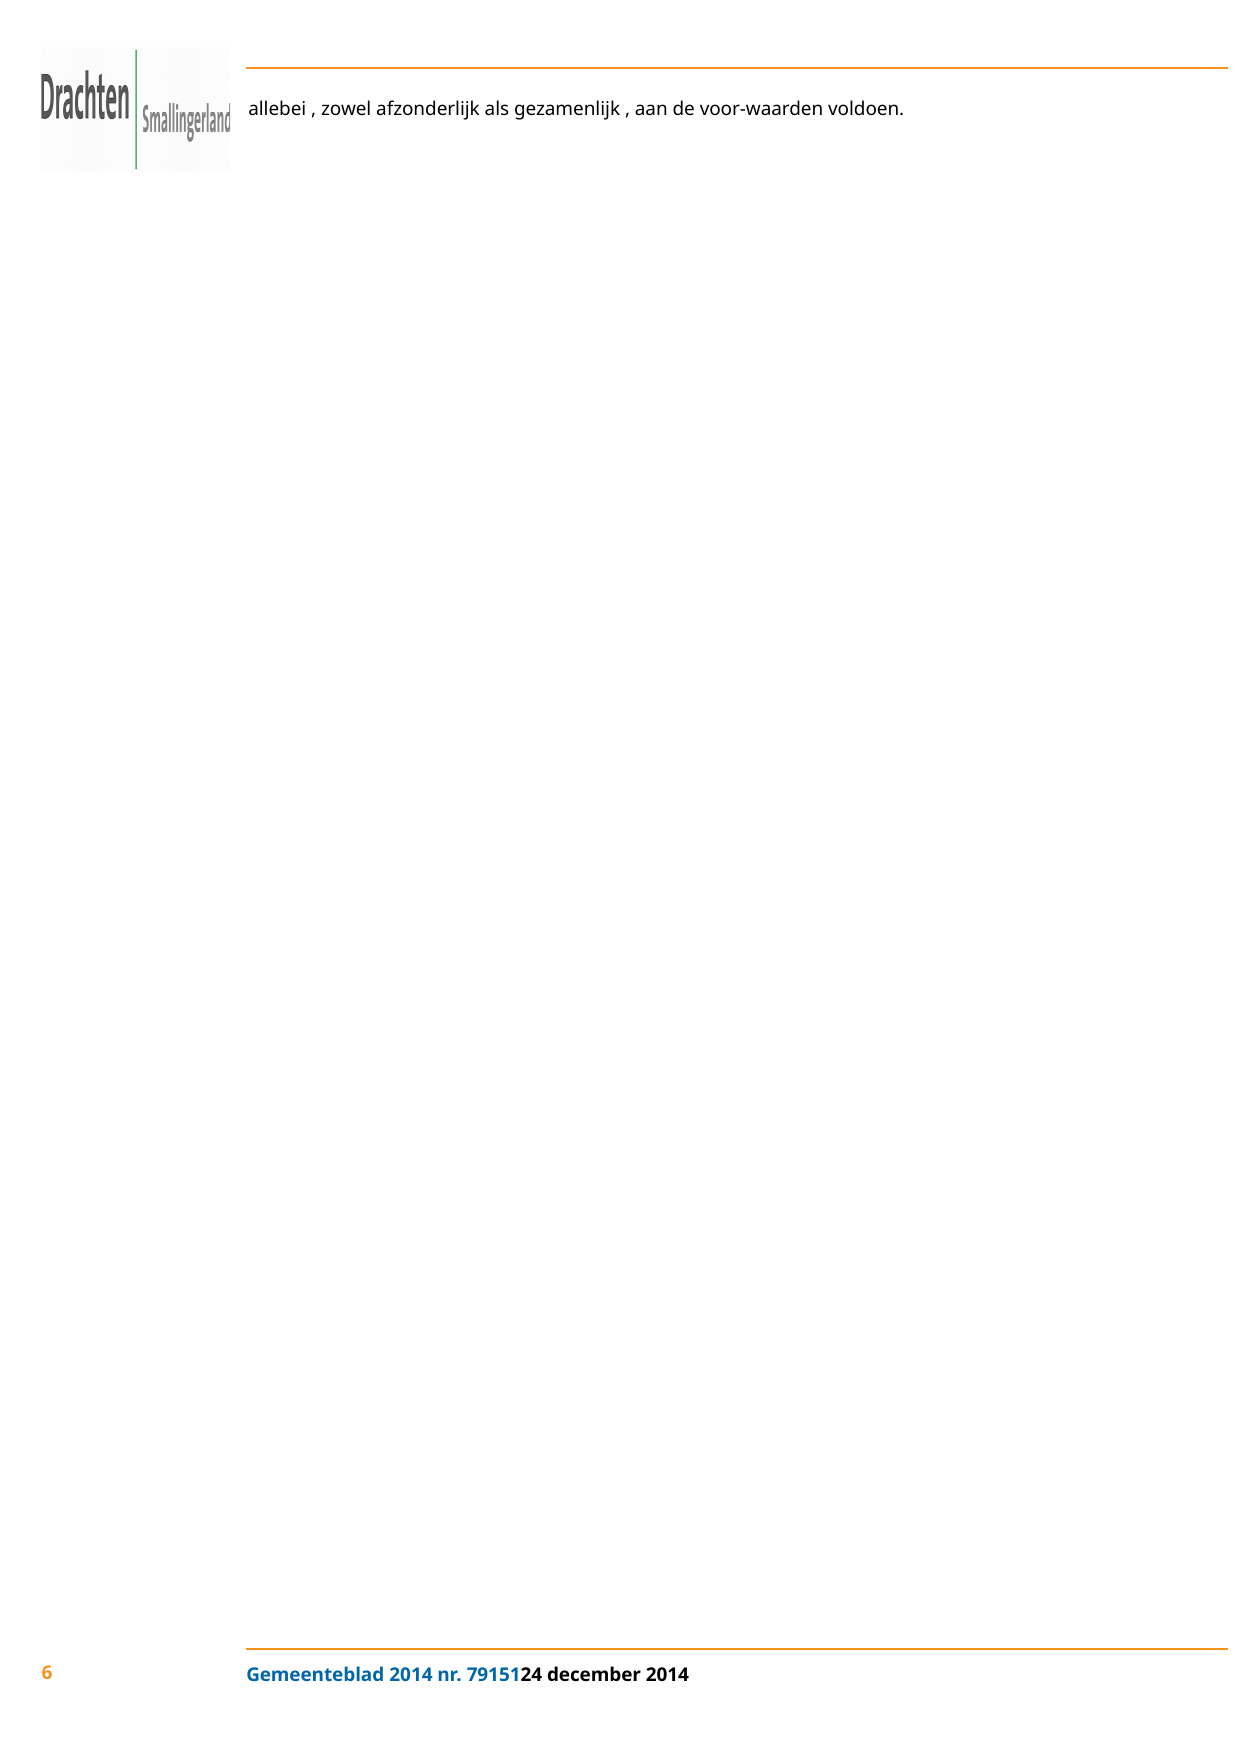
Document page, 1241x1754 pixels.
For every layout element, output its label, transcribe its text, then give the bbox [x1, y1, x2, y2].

picture [41, 47, 231, 172]
text allebei , zowel afzonderlijk als gezamenlijk , aan de voor-waarden voldoen. [248, 95, 1152, 121]
